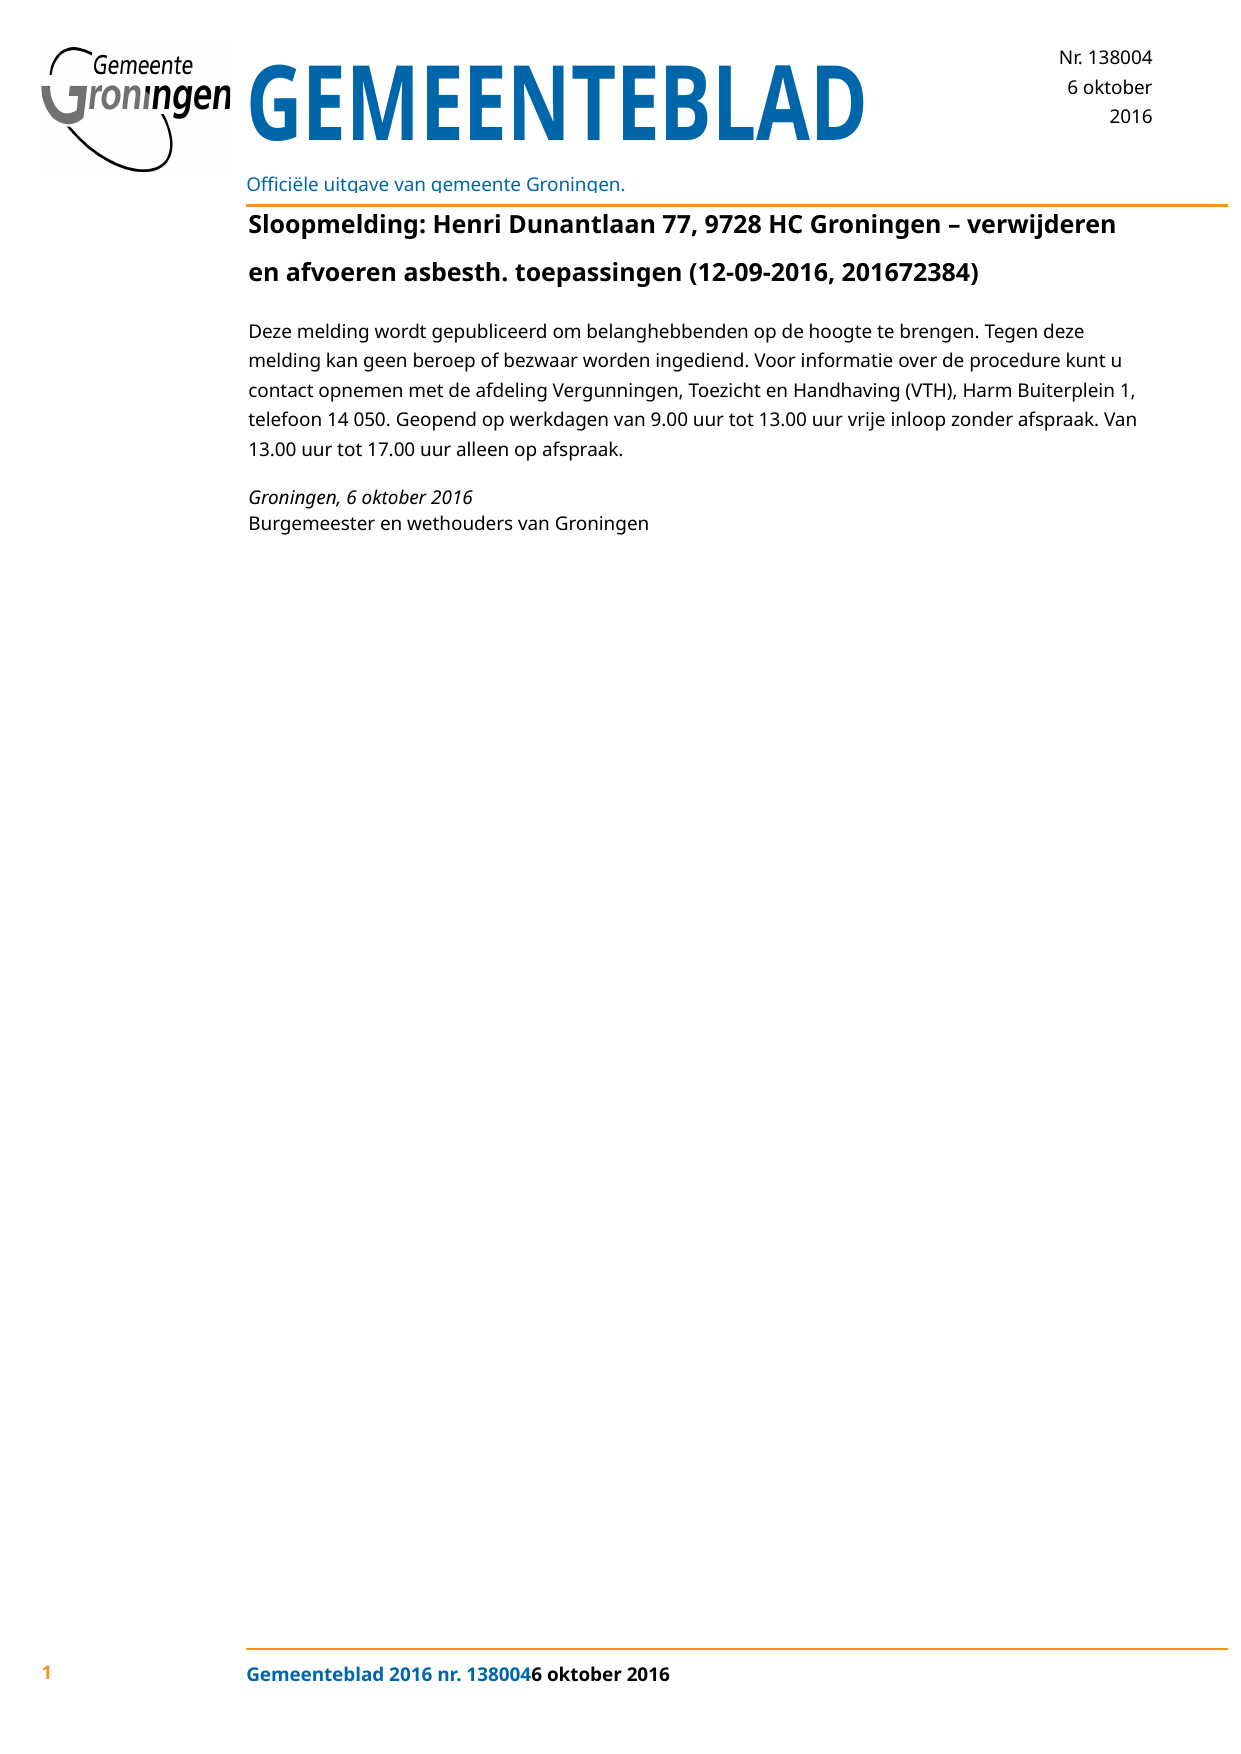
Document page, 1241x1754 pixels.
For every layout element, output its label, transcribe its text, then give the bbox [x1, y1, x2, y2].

text Burgemeester en wethouders van Groningen [248, 510, 1152, 536]
text Deze melding wordt gepubliceerd om belanghebbenden op de hoogte te brengen. Tegen deze melding kan geen beroep of bezwaar worden ingediend. Voor informatie over de procedure kunt u contact opnemen met de afdeling Vergunningen, Toezicht en Handhaving (VTH), Harm Buiterplein 1, telefoon 14 050. Geopend op werkdagen van 9.00 uur tot 13.00 uur vrije inloop zonder afspraak. Van 13.00 uur tot 17.00 uur alleen op afspraak. [248, 318, 1152, 462]
picture [41, 47, 231, 172]
text Groningen, 6 oktober 2016 [248, 484, 1152, 510]
text Sloopmelding: Henri Dunantlaan 77, 9728 HC Groningen – verwijderen en afvoeren asbesth. toepassingen (12-09-2016, 201672384) [248, 207, 1152, 288]
